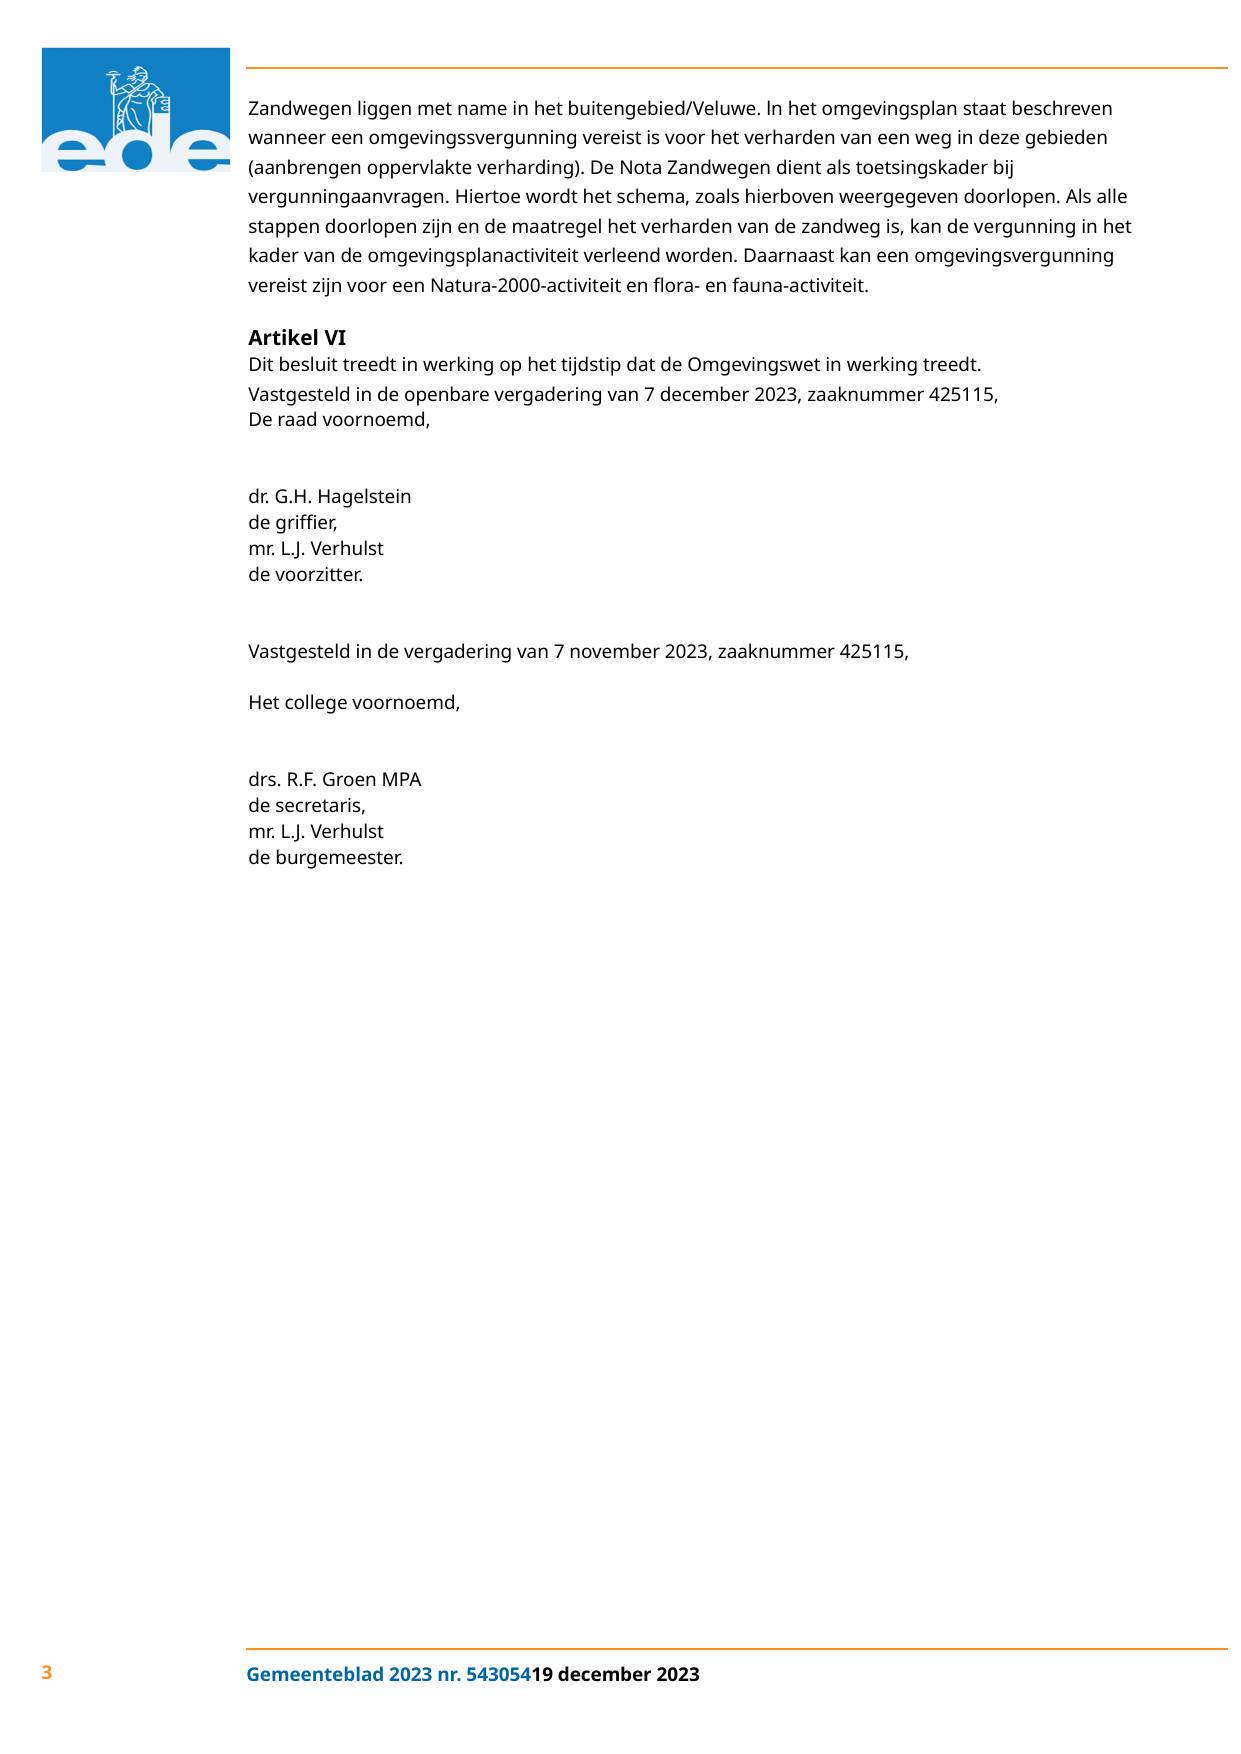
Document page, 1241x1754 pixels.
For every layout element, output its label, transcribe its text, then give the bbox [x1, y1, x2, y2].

text de secretaris, [248, 792, 1152, 818]
text Vastgesteld in de openbare vergadering van 7 december 2023, zaaknummer 425115, [248, 381, 1152, 406]
text Het college voornoemd, [248, 689, 1152, 715]
text Dit besluit treedt in werking op het tijdstip dat de Omgevingswet in werking treedt. [248, 351, 1152, 377]
text De raad voornoemd, [248, 406, 1152, 432]
text mr. L.J. Verhulst [248, 535, 1152, 561]
text mr. L.J. Verhulst [248, 818, 1152, 844]
text de burgemeester. [248, 844, 1152, 869]
text Zandwegen liggen met name in het buitengebied/Veluwe. ln het omgevingsplan staat beschreven wanneer een omgevingssvergunning vereist is voor het verharden van een weg in deze gebieden (aanbrengen oppervlakte verharding). De Nota Zandwegen dient als toetsingskader bij vergunningaanvragen. Hiertoe wordt het schema, zoals hierboven weergegeven doorlopen. Als alle stappen doorlopen zijn en de maatregel het verharden van de zandweg is, kan de vergunning in het kader van de omgevingsplanactiviteit verleend worden. Daarnaast kan een omgevingsvergunning vereist zijn voor een Natura-2000-activiteit en flora- en fauna-activiteit. [248, 95, 1152, 298]
text dr. G.H. Hagelstein [248, 484, 1152, 509]
text de voorzitter. [248, 561, 1152, 587]
picture [41, 47, 231, 172]
text drs. R.F. Groen MPA [248, 767, 1152, 792]
text Artikel VI [248, 323, 1152, 351]
text Vastgesteld in de vergadering van 7 november 2023, zaaknummer 425115, [248, 638, 1152, 664]
text de griffier, [248, 509, 1152, 535]
